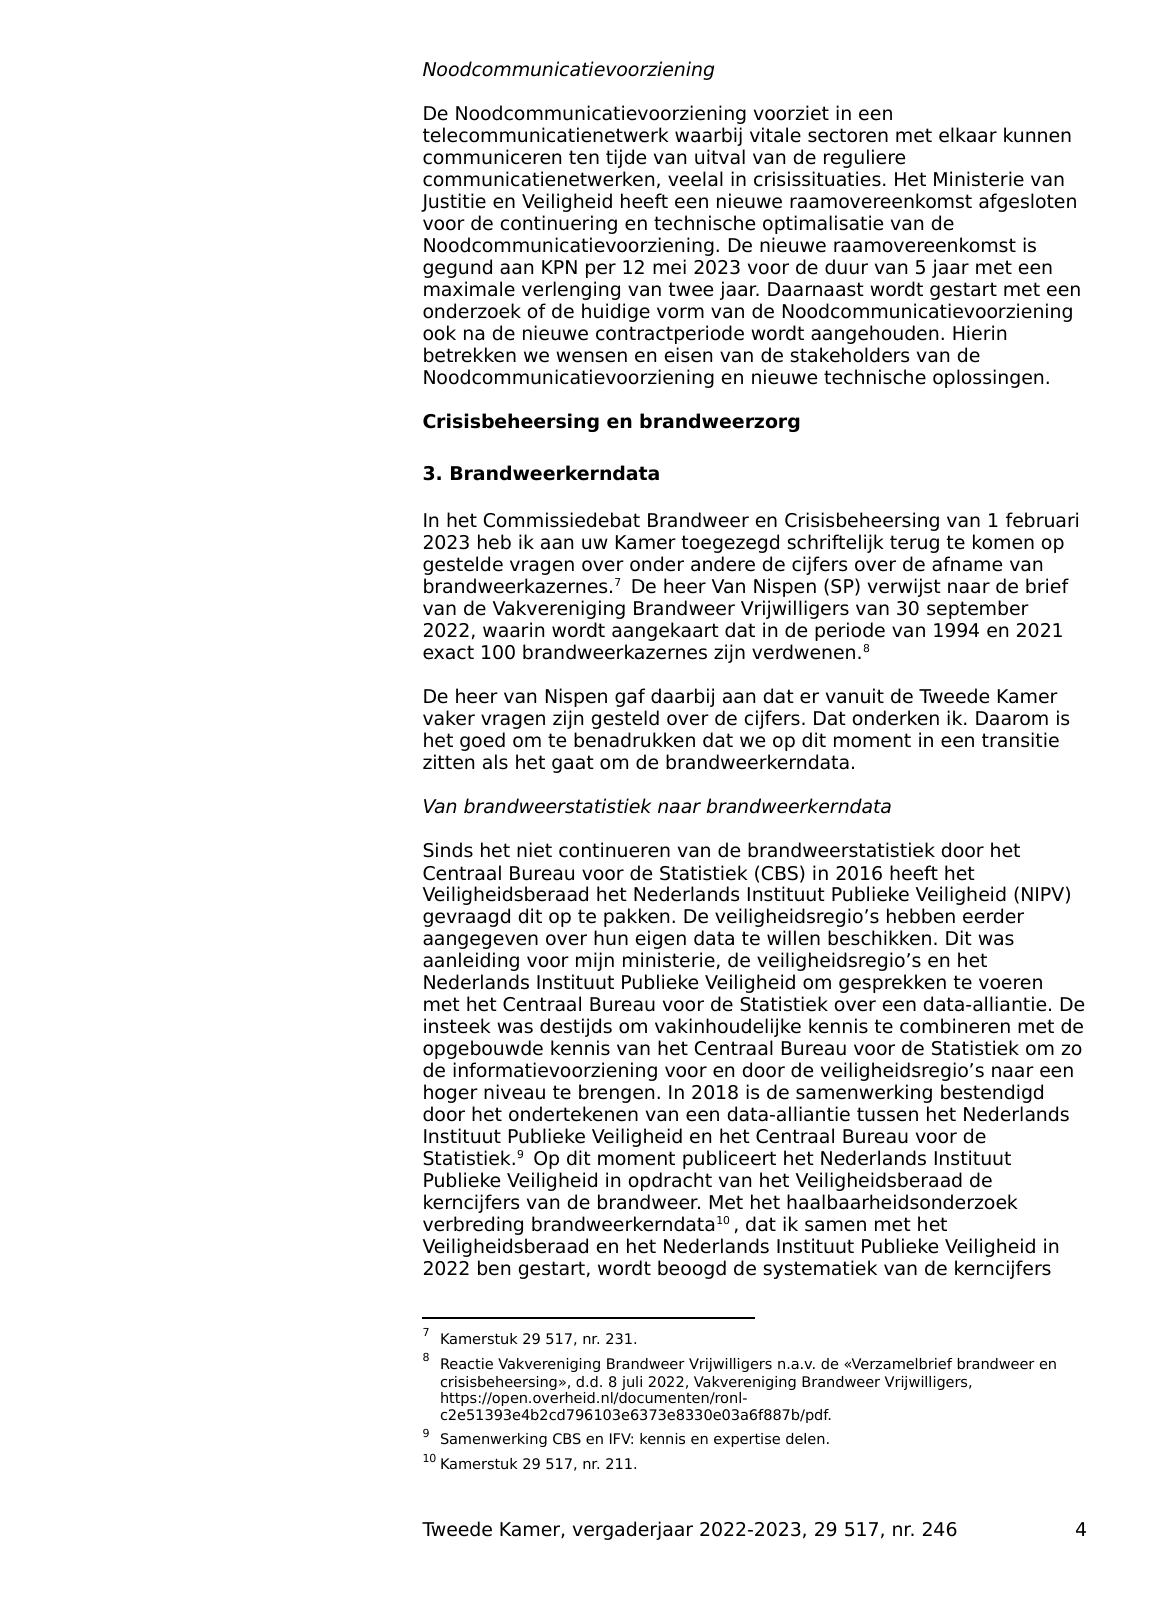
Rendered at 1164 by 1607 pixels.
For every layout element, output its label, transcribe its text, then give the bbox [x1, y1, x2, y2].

text In het Commissiedebat Brandweer en Crisisbeheersing van 1 februari 2023 heb ik aan uw Kamer toegezegd schriftelijk terug te komen op gestelde vragen over onder andere de cijfers over de afname van brandweerkazernes. De heer Van Nispen (SP) verwijst naar de brief van de Vakvereniging Brandweer Vrijwilligers van 30 september 2022, waarin wordt aangekaart dat in de periode van 1994 en 2021 exact 100 brandweerkazernes zijn verdwenen. [422, 510, 1087, 664]
text Samenwerking CBS en IFV: kennis en expertise delen. [422, 1427, 1087, 1449]
text De heer van Nispen gaf daarbij aan dat er vanuit de Tweede Kamer vaker vragen zijn gesteld over de cijfers. Dat onderken ik. Daarom is het goed om te benadrukken dat we op dit moment in een transitie zitten als het gaat om de brandweerkerndata. [422, 686, 1087, 774]
text Reactie Vakvereniging Brandweer Vrijwilligers n.a.v. de «Verzamelbrief brandweer en crisisbeheersing», d.d. 8 juli 2022, Vakvereniging Brandweer Vrijwilligers, https://open.overheid.nl/documenten/ronl-c2e51393e4b2cd796103e6373e8330e03a6f887b/pdf. [422, 1352, 1087, 1424]
text De Noodcommunicatievoorziening voorziet in een telecommunicatienetwerk waarbij vitale sectoren met elkaar kunnen communiceren ten tijde van uitval van de reguliere communicatienetwerken, veelal in crisissituaties. Het Ministerie van Justitie en Veiligheid heeft een nieuwe raamovereenkomst afgesloten voor de continuering en technische optimalisatie van de Noodcommunicatievoorziening. De nieuwe raamovereenkomst is gegund aan KPN per 12 mei 2023 voor de duur van 5 jaar met een maximale verlenging van twee jaar. Daarnaast wordt gestart met een onderzoek of de huidige vorm van de Noodcommunicatievoorziening ook na de nieuwe contractperiode wordt aangehouden. Hierin betrekken we wensen en eisen van de stakeholders van de Noodcommunicatievoorziening en nieuwe technische oplossingen. [422, 103, 1087, 389]
text Kamerstuk 29 517, nr. 211. [422, 1452, 1087, 1474]
subtitle Noodcommunicatievoorziening [422, 59, 1087, 81]
subtitle Crisisbeheersing en brandweerzorg [422, 411, 1087, 433]
subtitle Van brandweerstatistiek naar brandweerkerndata [422, 796, 1087, 818]
subtitle 3. Brandweerkerndata [422, 463, 1087, 485]
text Sinds het niet continueren van de brandweerstatistiek door het Centraal Bureau voor de Statistiek (CBS) in 2016 heeft het Veiligheidsberaad het Nederlands Instituut Publieke Veiligheid (NIPV) gevraagd dit op te pakken. De veiligheidsregio’s hebben eerder aangegeven over hun eigen data te willen beschikken. Dit was aanleiding voor mijn ministerie, de veiligheidsregio’s en het Nederlands Instituut Publieke Veiligheid om gesprekken te voeren met het Centraal Bureau voor de Statistiek over een data-alliantie. De insteek was destijds om vakinhoudelijke kennis te combineren met de opgebouwde kennis van het Centraal Bureau voor de Statistiek om zo de informatievoorziening voor en door de veiligheidsregio’s naar een hoger niveau te brengen. In 2018 is de samenwerking bestendigd door het ondertekenen van een data-alliantie tussen het Nederlands Instituut Publieke Veiligheid en het Centraal Bureau voor de Statistiek. Op dit moment publiceert het Nederlands Instituut Publieke Veiligheid in opdracht van het Veiligheidsberaad de kerncijfers van de brandweer. Met het haalbaarheidsonderzoek verbreding brandweerkerndata, dat ik samen met het Veiligheidsberaad en het Nederlands Instituut Publieke Veiligheid in 2022 ben gestart, wordt beoogd de systematiek van de kerncijfers [422, 840, 1087, 1280]
text Kamerstuk 29 517, nr. 231. [422, 1327, 1087, 1349]
